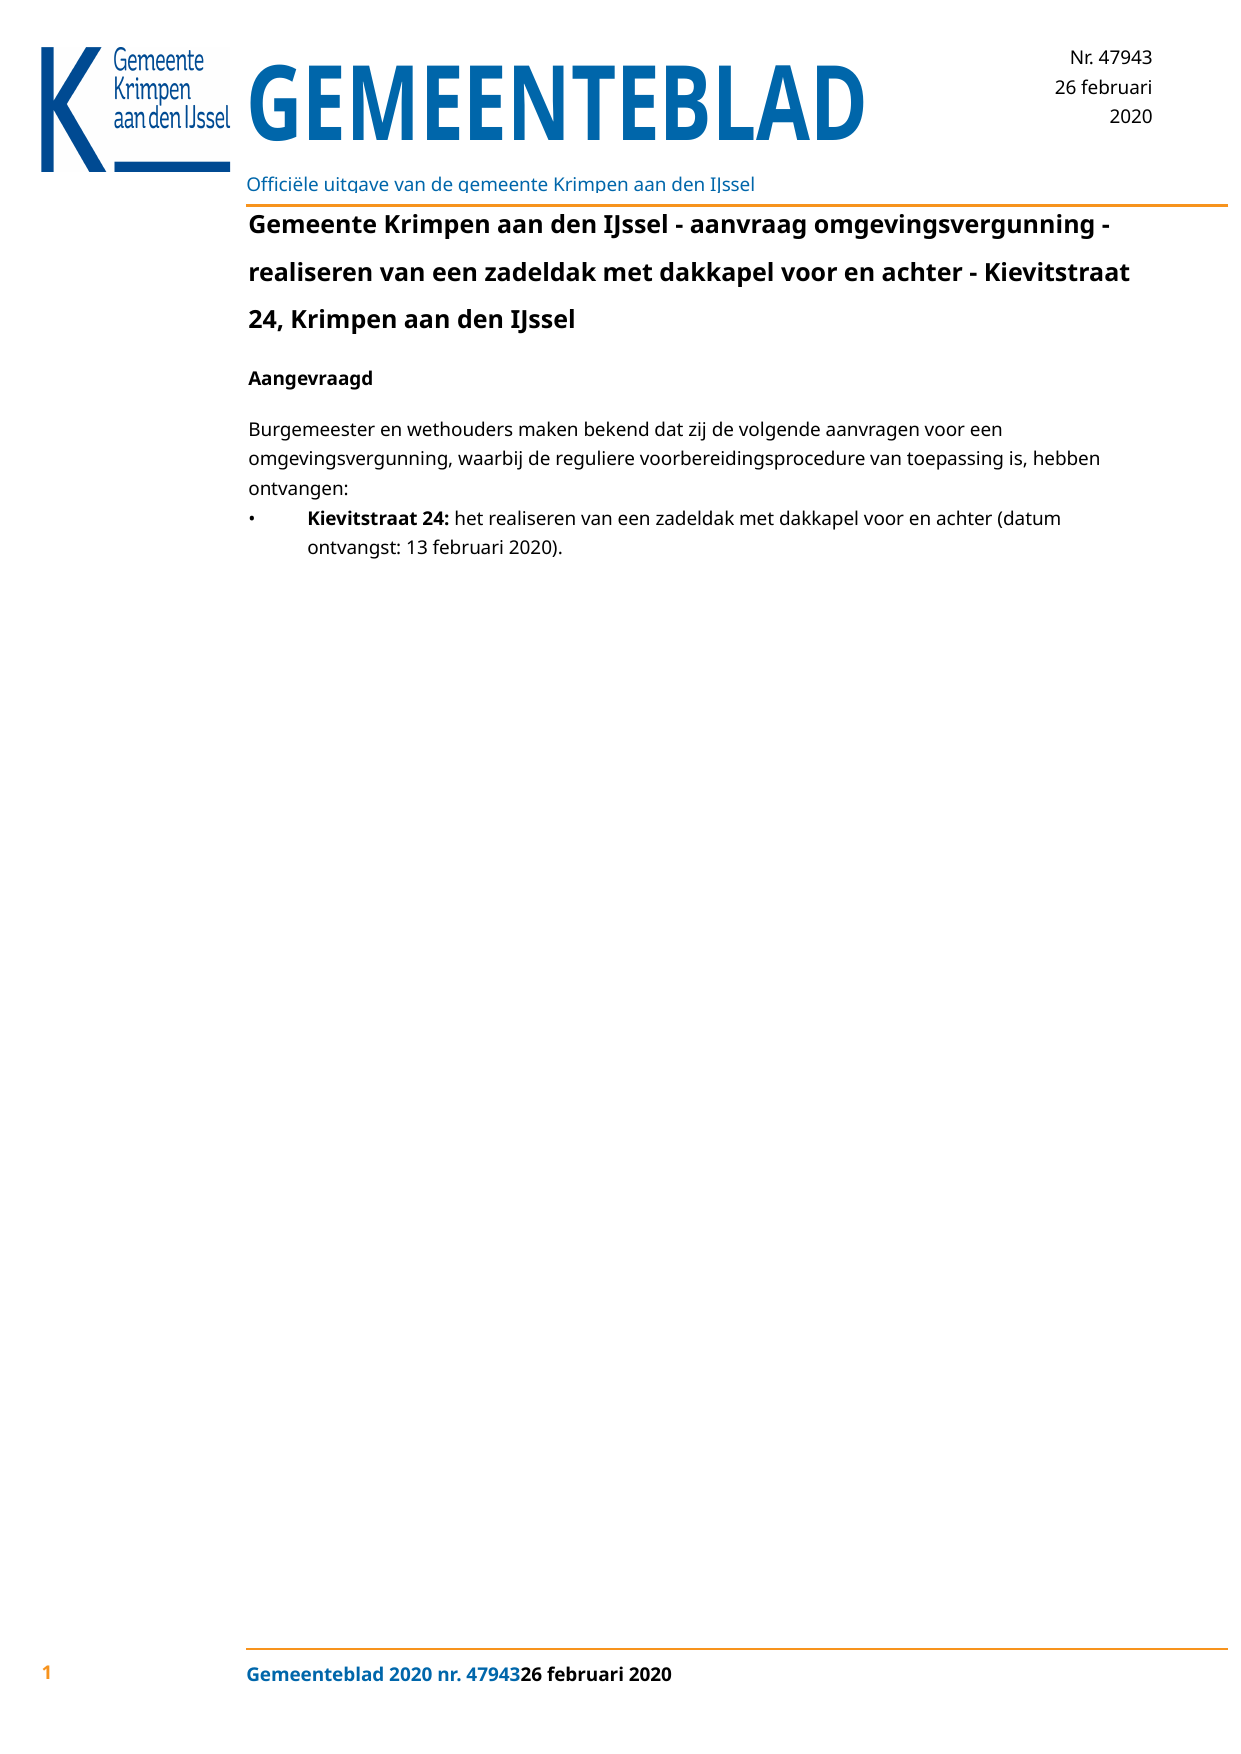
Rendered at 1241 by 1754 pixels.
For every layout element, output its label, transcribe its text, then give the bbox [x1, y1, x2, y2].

text Aangevraagd [248, 366, 1152, 391]
picture [41, 47, 231, 172]
text Burgemeester en wethouders maken bekend dat zij de volgende aanvragen voor een omgevingsvergunning, waarbij de reguliere voorbereidingsprocedure van toepassing is, hebben ontvangen: [248, 416, 1152, 501]
list Kievitstraat 24: het realiseren van een zadeldak met dakkapel voor en achter (datum ontvangst: 13 februari 2020). [248, 505, 1152, 560]
text Gemeente Krimpen aan den IJssel - aanvraag omgevingsvergunning - realiseren van een zadeldak met dakkapel voor en achter - Kievitstraat 24, Krimpen aan den IJssel [248, 207, 1152, 336]
